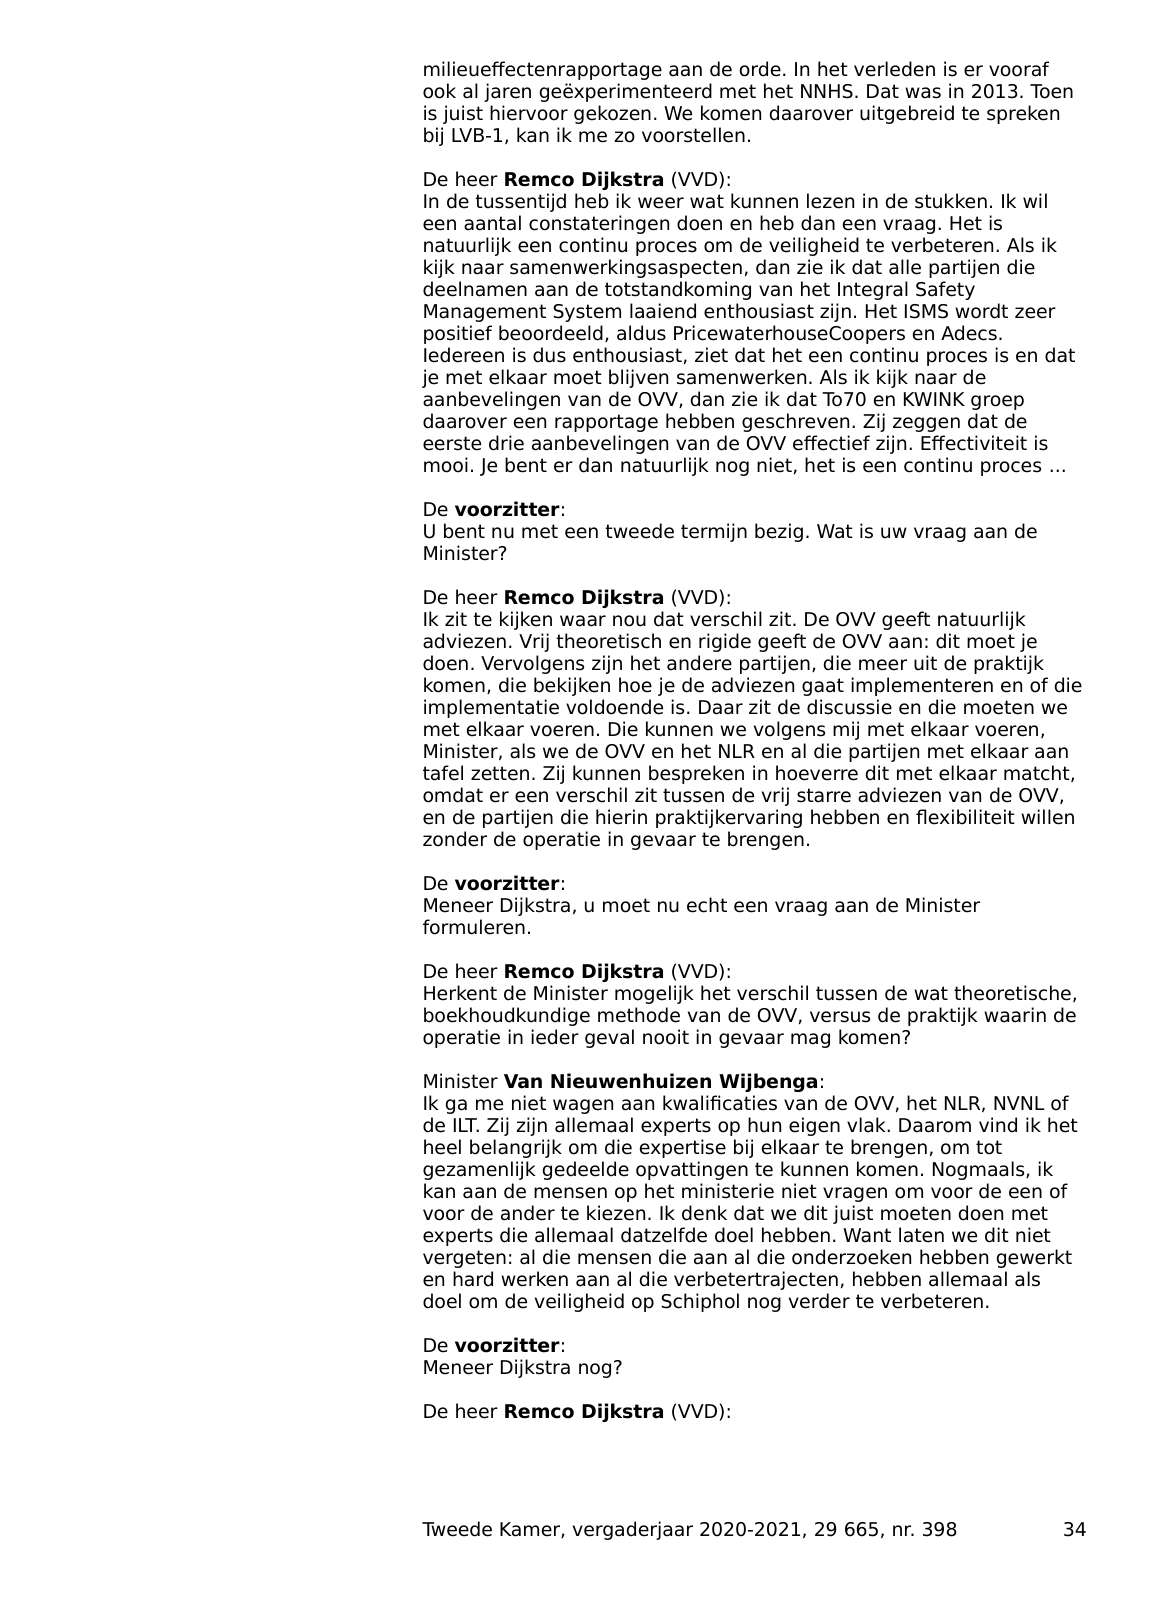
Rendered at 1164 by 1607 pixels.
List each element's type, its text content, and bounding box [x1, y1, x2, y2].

text Herkent de Minister mogelijk het verschil tussen de wat theoretische, boekhoudkundige methode van de OVV, versus de praktijk waarin de operatie in ieder geval nooit in gevaar mag komen? [422, 983, 1087, 1049]
text De heer Remco Dijkstra (VVD): [422, 169, 1087, 191]
text De voorzitter: [422, 1335, 1087, 1357]
text Ik zit te kijken waar nou dat verschil zit. De OVV geeft natuurlijk adviezen. Vrij theoretisch en rigide geeft de OVV aan: dit moet je doen. Vervolgens zijn het andere partijen, die meer uit de praktijk komen, die bekijken hoe je de adviezen gaat implementeren en of die implementatie voldoende is. Daar zit de discussie en die moeten we met elkaar voeren. Die kunnen we volgens mij met elkaar voeren, Minister, als we de OVV en het NLR en al die partijen met elkaar aan tafel zetten. Zij kunnen bespreken in hoeverre dit met elkaar matcht, omdat er een verschil zit tussen de vrij starre adviezen van de OVV, en de partijen die hierin praktijkervaring hebben en flexibiliteit willen zonder de operatie in gevaar te brengen. [422, 609, 1087, 851]
text milieueffectenrapportage aan de orde. In het verleden is er vooraf ook al jaren geëxperimenteerd met het NNHS. Dat was in 2013. Toen is juist hiervoor gekozen. We komen daarover uitgebreid te spreken bij LVB-1, kan ik me zo voorstellen. [422, 59, 1087, 147]
text Meneer Dijkstra nog? [422, 1357, 1087, 1379]
text De voorzitter: [422, 873, 1087, 895]
text Minister Van Nieuwenhuizen Wijbenga: [422, 1071, 1087, 1093]
text De heer Remco Dijkstra (VVD): [422, 587, 1087, 609]
text In de tussentijd heb ik weer wat kunnen lezen in de stukken. Ik wil een aantal constateringen doen en heb dan een vraag. Het is natuurlijk een continu proces om de veiligheid te verbeteren. Als ik kijk naar samenwerkingsaspecten, dan zie ik dat alle partijen die deelnamen aan de totstandkoming van het Integral Safety Management System laaiend enthousiast zijn. Het ISMS wordt zeer positief beoordeeld, aldus PricewaterhouseCoopers en Adecs. Iedereen is dus enthousiast, ziet dat het een continu proces is en dat je met elkaar moet blijven samenwerken. Als ik kijk naar de aanbevelingen van de OVV, dan zie ik dat To70 en KWINK groep daarover een rapportage hebben geschreven. Zij zeggen dat de eerste drie aanbevelingen van de OVV effectief zijn. Effectiviteit is mooi. Je bent er dan natuurlijk nog niet, het is een continu proces ... [422, 191, 1087, 477]
text Ik ga me niet wagen aan kwalificaties van de OVV, het NLR, NVNL of de ILT. Zij zijn allemaal experts op hun eigen vlak. Daarom vind ik het heel belangrijk om die expertise bij elkaar te brengen, om tot gezamenlijk gedeelde opvattingen te kunnen komen. Nogmaals, ik kan aan de mensen op het ministerie niet vragen om voor de een of voor de ander te kiezen. Ik denk dat we dit juist moeten doen met experts die allemaal datzelfde doel hebben. Want laten we dit niet vergeten: al die mensen die aan al die onderzoeken hebben gewerkt en hard werken aan al die verbetertrajecten, hebben allemaal als doel om de veiligheid op Schiphol nog verder te verbeteren. [422, 1093, 1087, 1313]
text De heer Remco Dijkstra (VVD): [422, 961, 1087, 983]
text U bent nu met een tweede termijn bezig. Wat is uw vraag aan de Minister? [422, 521, 1087, 565]
text De heer Remco Dijkstra (VVD): [422, 1401, 1087, 1423]
text Meneer Dijkstra, u moet nu echt een vraag aan de Minister formuleren. [422, 895, 1087, 939]
text De voorzitter: [422, 499, 1087, 521]
